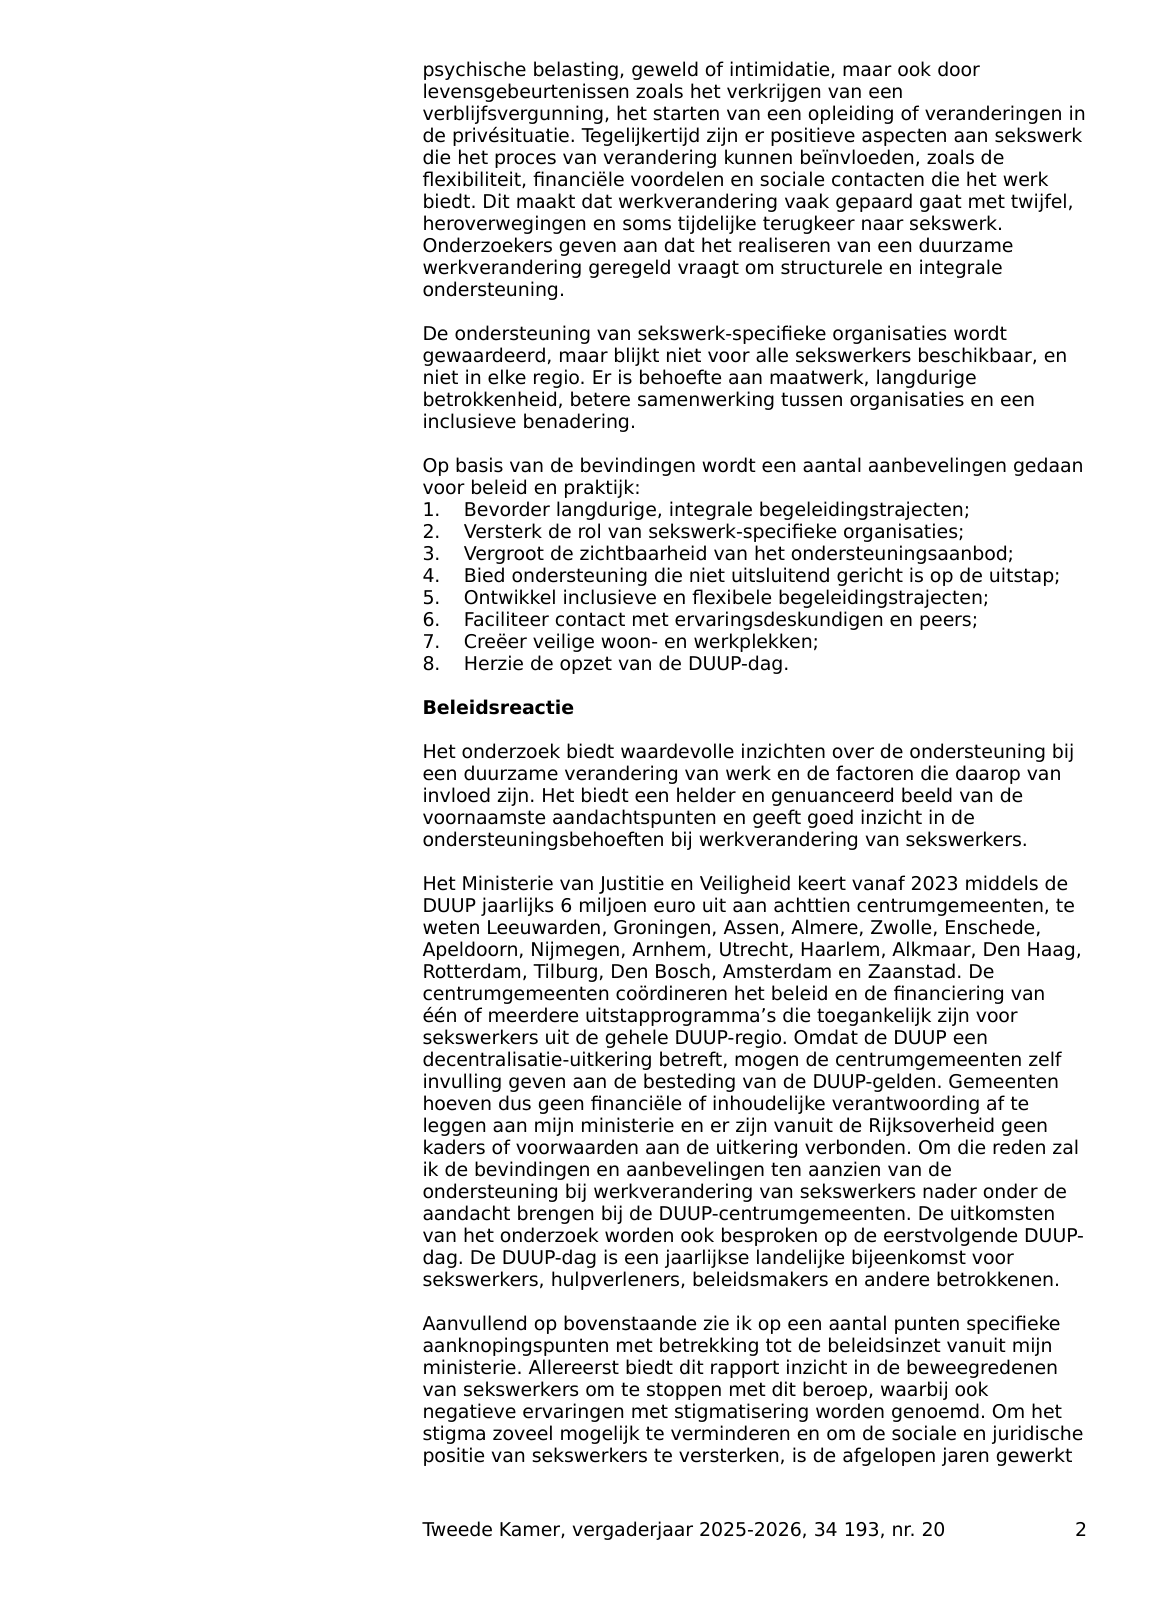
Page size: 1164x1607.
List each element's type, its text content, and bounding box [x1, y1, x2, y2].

text Het Ministerie van Justitie en Veiligheid keert vanaf 2023 middels de DUUP jaarlijks 6 miljoen euro uit aan achttien centrumgemeenten, te weten Leeuwarden, Groningen, Assen, Almere, Zwolle, Enschede, Apeldoorn, Nijmegen, Arnhem, Utrecht, Haarlem, Alkmaar, Den Haag, Rotterdam, Tilburg, Den Bosch, Amsterdam en Zaanstad. De centrumgemeenten coördineren het beleid en de financiering van één of meerdere uitstapprogramma’s die toegankelijk zijn voor sekswerkers uit de gehele DUUP-regio. Omdat de DUUP een decentralisatie-uitkering betreft, mogen de centrumgemeenten zelf invulling geven aan de besteding van de DUUP-gelden. Gemeenten hoeven dus geen financiële of inhoudelijke verantwoording af te leggen aan mijn ministerie en er zijn vanuit de Rijksoverheid geen kaders of voorwaarden aan de uitkering verbonden. Om die reden zal ik de bevindingen en aanbevelingen ten aanzien van de ondersteuning bij werkverandering van sekswerkers nader onder de aandacht brengen bij de DUUP-centrumgemeenten. De uitkomsten van het onderzoek worden ook besproken op de eerstvolgende DUUP-dag. De DUUP-dag is een jaarlijkse landelijke bijeenkomst voor sekswerkers, hulpverleners, beleidsmakers en andere betrokkenen. [422, 873, 1087, 1291]
text 7. Creëer veilige woon- en werkplekken; [422, 631, 1087, 653]
text 8. Herzie de opzet van de DUUP-dag. [422, 653, 1087, 675]
text Aanvullend op bovenstaande zie ik op een aantal punten specifieke aanknopingspunten met betrekking tot de beleidsinzet vanuit mijn ministerie. Allereerst biedt dit rapport inzicht in de beweegredenen van sekswerkers om te stoppen met dit beroep, waarbij ook negatieve ervaringen met stigmatisering worden genoemd. Om het stigma zoveel mogelijk te verminderen en om de sociale en juridische positie van sekswerkers te versterken, is de afgelopen jaren gewerkt [422, 1313, 1087, 1467]
text psychische belasting, geweld of intimidatie, maar ook door levensgebeurtenissen zoals het verkrijgen van een verblijfsvergunning, het starten van een opleiding of veranderingen in de privésituatie. Tegelijkertijd zijn er positieve aspecten aan sekswerk die het proces van verandering kunnen beïnvloeden, zoals de flexibiliteit, financiële voordelen en sociale contacten die het werk biedt. Dit maakt dat werkverandering vaak gepaard gaat met twijfel, heroverwegingen en soms tijdelijke terugkeer naar sekswerk. Onderzoekers geven aan dat het realiseren van een duurzame werkverandering geregeld vraagt om structurele en integrale ondersteuning. [422, 59, 1087, 301]
text Op basis van de bevindingen wordt een aantal aanbevelingen gedaan voor beleid en praktijk: [422, 455, 1087, 499]
text 5. Ontwikkel inclusieve en flexibele begeleidingstrajecten; [422, 587, 1087, 609]
text 3. Vergroot de zichtbaarheid van het ondersteuningsaanbod; [422, 543, 1087, 565]
text Het onderzoek biedt waardevolle inzichten over de ondersteuning bij een duurzame verandering van werk en de factoren die daarop van invloed zijn. Het biedt een helder en genuanceerd beeld van de voornaamste aandachtspunten en geeft goed inzicht in de ondersteuningsbehoeften bij werkverandering van sekswerkers. [422, 741, 1087, 851]
text 2. Versterk de rol van sekswerk-specifieke organisaties; [422, 521, 1087, 543]
subtitle Beleidsreactie [422, 697, 1087, 719]
text De ondersteuning van sekswerk-specifieke organisaties wordt gewaardeerd, maar blijkt niet voor alle sekswerkers beschikbaar, en niet in elke regio. Er is behoefte aan maatwerk, langdurige betrokkenheid, betere samenwerking tussen organisaties en een inclusieve benadering. [422, 323, 1087, 433]
text 1. Bevorder langdurige, integrale begeleidingstrajecten; [422, 499, 1087, 521]
text 6. Faciliteer contact met ervaringsdeskundigen en peers; [422, 609, 1087, 631]
text 4. Bied ondersteuning die niet uitsluitend gericht is op de uitstap; [422, 565, 1087, 587]
